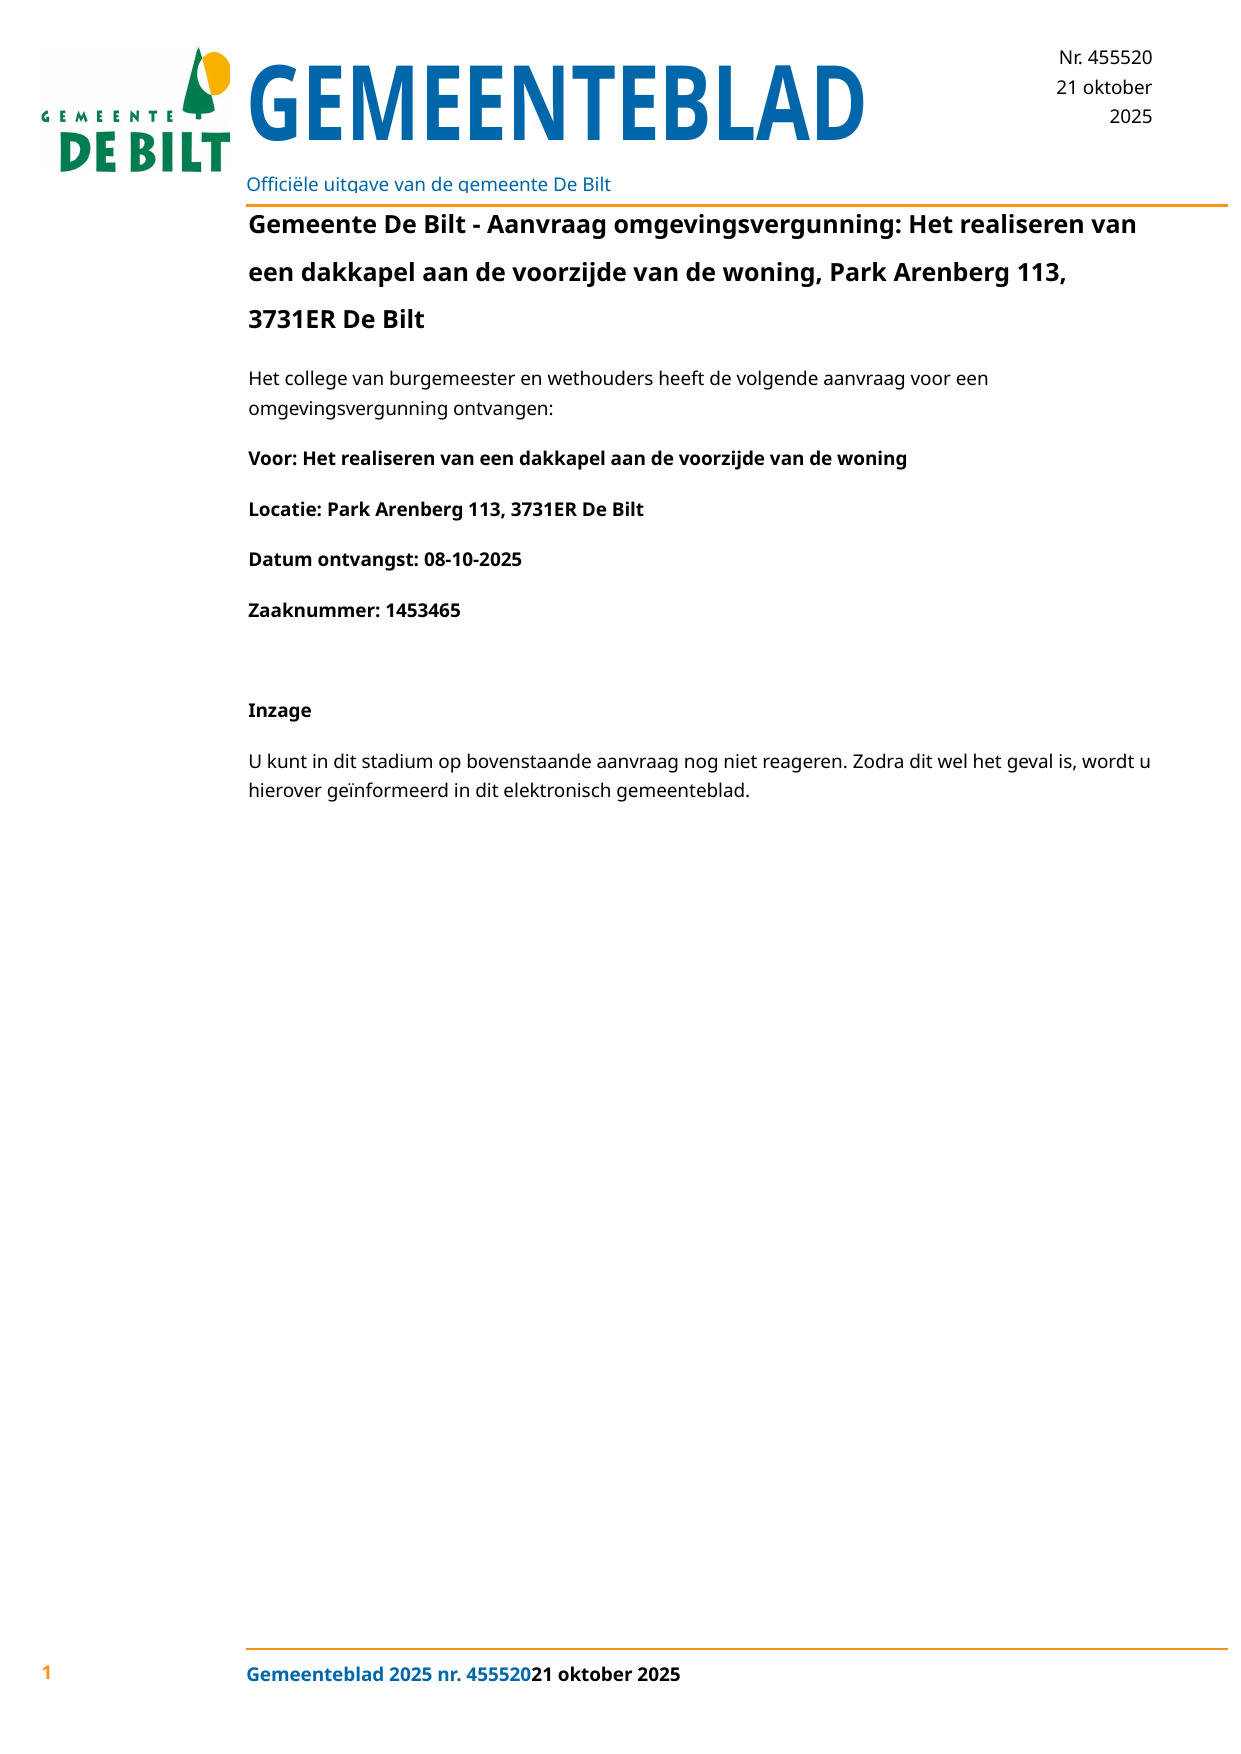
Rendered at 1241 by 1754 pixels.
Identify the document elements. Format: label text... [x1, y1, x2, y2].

text Voor: Het realiseren van een dakkapel aan de voorzijde van de woning [248, 446, 1152, 471]
text Gemeente De Bilt - Aanvraag omgevingsvergunning: Het realiseren van een dakkapel aan de voorzijde van de woning, Park Arenberg 113, 3731ER De Bilt [248, 207, 1152, 336]
text Zaaknummer: 1453465 [248, 597, 1152, 622]
text U kunt in dit stadium op bovenstaande aanvraag nog niet reageren. Zodra dit wel het geval is, wordt u hierover geïnformeerd in dit elektronisch gemeenteblad. [248, 748, 1152, 803]
text Locatie: Park Arenberg 113, 3731ER De Bilt [248, 496, 1152, 522]
text Datum ontvangst: 08-10-2025 [248, 546, 1152, 572]
text Inzage [248, 698, 1152, 723]
text Het college van burgemeester en wethouders heeft de volgende aanvraag voor een omgevingsvergunning ontvangen: [248, 366, 1152, 421]
picture [41, 47, 231, 172]
